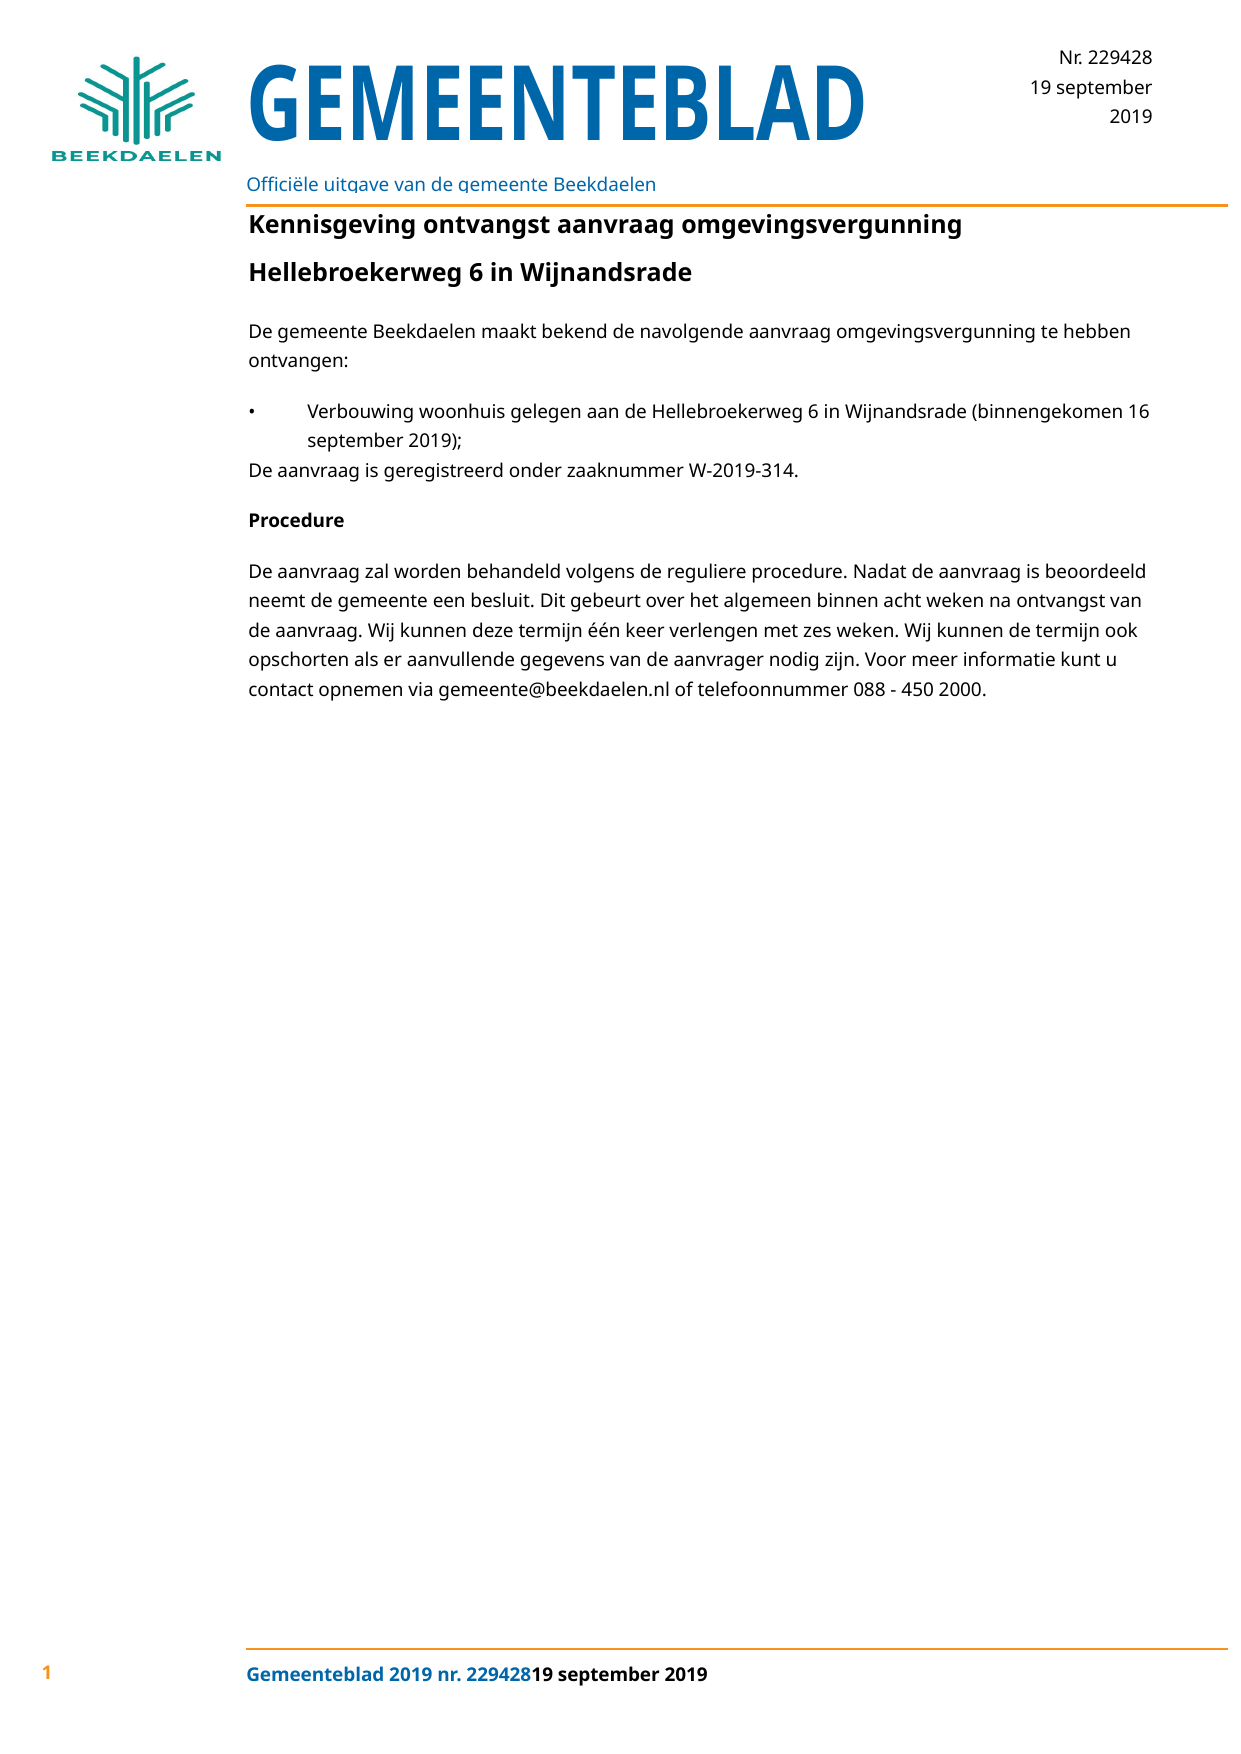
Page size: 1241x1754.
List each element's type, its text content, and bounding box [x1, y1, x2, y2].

text De aanvraag is geregistreerd onder zaaknummer W-2019-314. [248, 457, 1152, 483]
text De gemeente Beekdaelen maakt bekend de navolgende aanvraag omgevingsvergunning te hebben ontvangen: [248, 318, 1152, 373]
picture [41, 47, 231, 172]
text Kennisgeving ontvangst aanvraag omgevingsvergunning Hellebroekerweg 6 in Wijnandsrade [248, 207, 1152, 288]
text Procedure [248, 507, 1152, 533]
text De aanvraag zal worden behandeld volgens de reguliere procedure. Nadat de aanvraag is beoordeeld neemt de gemeente een besluit. Dit gebeurt over het algemeen binnen acht weken na ontvangst van de aanvraag. Wij kunnen deze termijn één keer verlengen met zes weken. Wij kunnen de termijn ook opschorten als er aanvullende gegevens van de aanvrager nodig zijn. Voor meer informatie kunt u contact opnemen via gemeente@beekdaelen.nl of telefoonnummer 088 - 450 2000. [248, 558, 1152, 702]
list Verbouwing woonhuis gelegen aan de Hellebroekerweg 6 in Wijnandsrade (binnengekomen 16 september 2019); [248, 398, 1152, 453]
